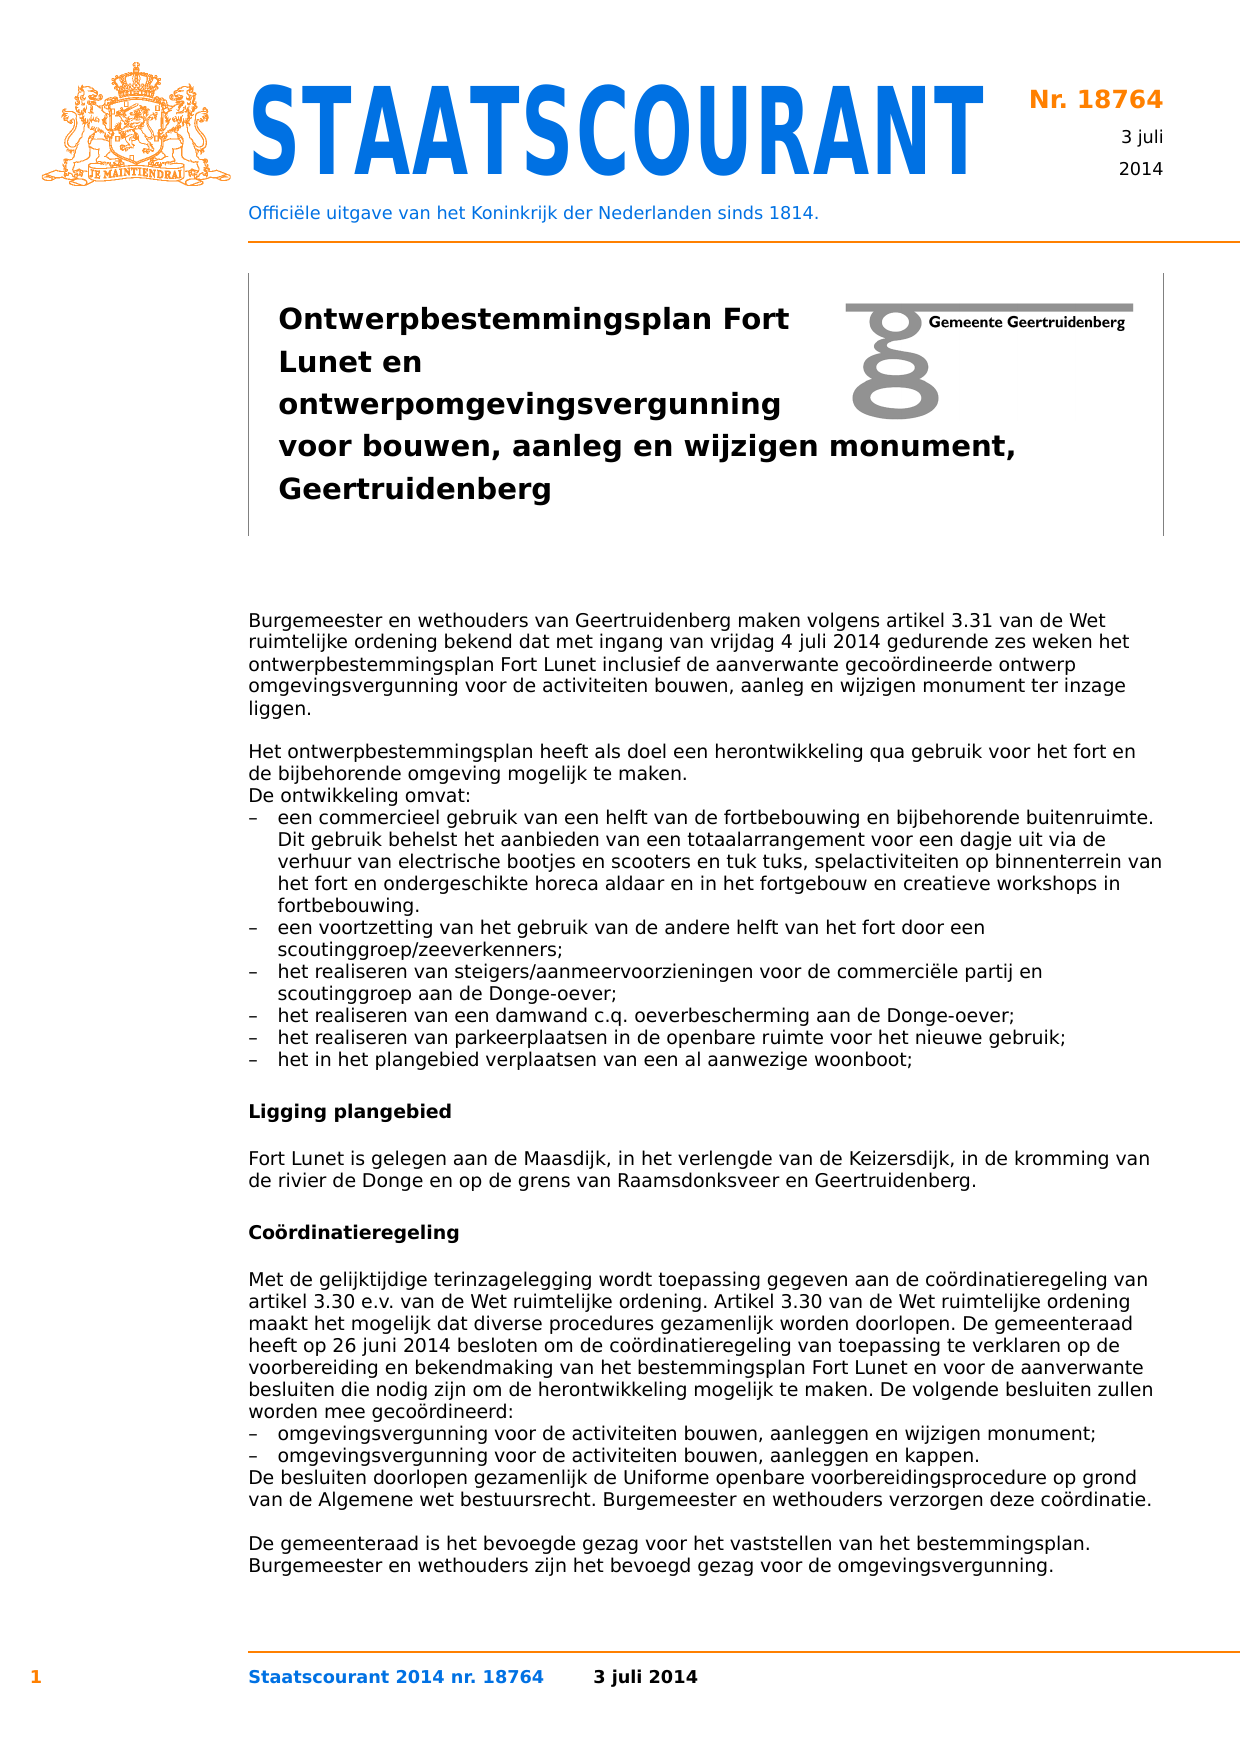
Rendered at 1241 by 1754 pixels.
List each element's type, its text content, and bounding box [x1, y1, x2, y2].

text Met de gelijktijdige terinzagelegging wordt toepassing gegeven aan de coördinatieregeling van artikel 3.30 e.v. van de Wet ruimtelijke ordening. Artikel 3.30 van de Wet ruimtelijke ordening maakt het mogelijk dat diverse procedures gezamenlijk worden doorlopen. De gemeenteraad heeft op 26 juni 2014 besloten om de coördinatieregeling van toepassing te verklaren op de voorbereiding en bekendmaking van het bestemmingsplan Fort Lunet en voor de aanverwante besluiten die nodig zijn om de herontwikkeling mogelijk te maken. De volgende besluiten zullen worden mee gecoördineerd: [248, 1269, 1163, 1423]
table_cell Officiële uitgave van het Koninkrijk der Nederlanden sinds 1814. [248, 203, 1240, 241]
text – het in het plangebied verplaatsen van een al aanwezige woonboot; [248, 1049, 1163, 1071]
table_cell 3 juli [998, 121, 1240, 153]
text – een commercieel gebruik van een helft van de fortbebouwing en bijbehorende buitenruimte. Dit gebruik behelst het aanbieden van een totaalarrangement voor een dagje uit via de verhuur van electrische bootjes en scooters en tuk tuks, spelactiviteiten op binnenterrein van het fort en ondergeschikte horeca aldaar en in het fortgebouw en creatieve workshops in fortbebouwing. [248, 807, 1163, 917]
table_header Nr. 18764 [998, 62, 1240, 121]
picture [41, 62, 231, 186]
text Burgemeester en wethouders van Geertruidenberg maken volgens artikel 3.31 van de Wet ruimtelijke ordening bekend dat met ingang van vrijdag 4 juli 2014 gedurende zes weken het ontwerpbestemmingsplan Fort Lunet inclusief de aanverwante gecoördineerde ontwerp omgevingsvergunning voor de activiteiten bouwen, aanleg en wijzigen monument ter inzage liggen. [248, 609, 1163, 719]
text – het realiseren van parkeerplaatsen in de openbare ruimte voor het nieuwe gebruik; [248, 1027, 1163, 1049]
subtitle Ontwerpbestemmingsplan Fort Lunet en ontwerpomgevingsvergunning voor bouwen, aanleg en wijzigen monument, Geertruidenberg [249, 273, 1163, 536]
text – omgevingsvergunning voor de activiteiten bouwen, aanleggen en kappen. [248, 1445, 1163, 1467]
text – het realiseren van steigers/aanmeervoorzieningen voor de commerciële partij en scoutinggroep aan de Donge-oever; [248, 961, 1163, 1005]
text – omgevingsvergunning voor de activiteiten bouwen, aanleggen en wijzigen monument; [248, 1423, 1163, 1445]
table_header STAATSCOURANT [248, 62, 998, 203]
text – een voortzetting van het gebruik van de andere helft van het fort door een scoutinggroep/zeeverkenners; [248, 917, 1163, 961]
text De ontwikkeling omvat: [248, 785, 1163, 807]
text De besluiten doorlopen gezamenlijk de Uniforme openbare voorbereidingsprocedure op grond van de Algemene wet bestuursrecht. Burgemeester en wethouders verzorgen deze coördinatie. [248, 1467, 1163, 1511]
text De gemeenteraad is het bevoegde gezag voor het vaststellen van het bestemmingsplan. Burgemeester en wethouders zijn het bevoegd gezag voor de omgevingsvergunning. [248, 1532, 1163, 1576]
subtitle Ligging plangebied [248, 1101, 1163, 1123]
text Het ontwerpbestemmingsplan heeft als doel een herontwikkeling qua gebruik voor het fort en de bijbehorende omgeving mogelijk te maken. [248, 741, 1163, 785]
picture [844, 302, 1134, 421]
text Fort Lunet is gelegen aan de Maasdijk, in het verlengde van de Keizersdijk, in de kromming van de rivier de Donge en op de grens van Raamsdonksveer en Geertruidenberg. [248, 1148, 1163, 1192]
table_header [25, 62, 248, 241]
subtitle Coördinatieregeling [248, 1222, 1163, 1244]
text – het realiseren van een damwand c.q. oeverbescherming aan de Donge-oever; [248, 1005, 1163, 1027]
table_cell 2014 [998, 153, 1240, 203]
